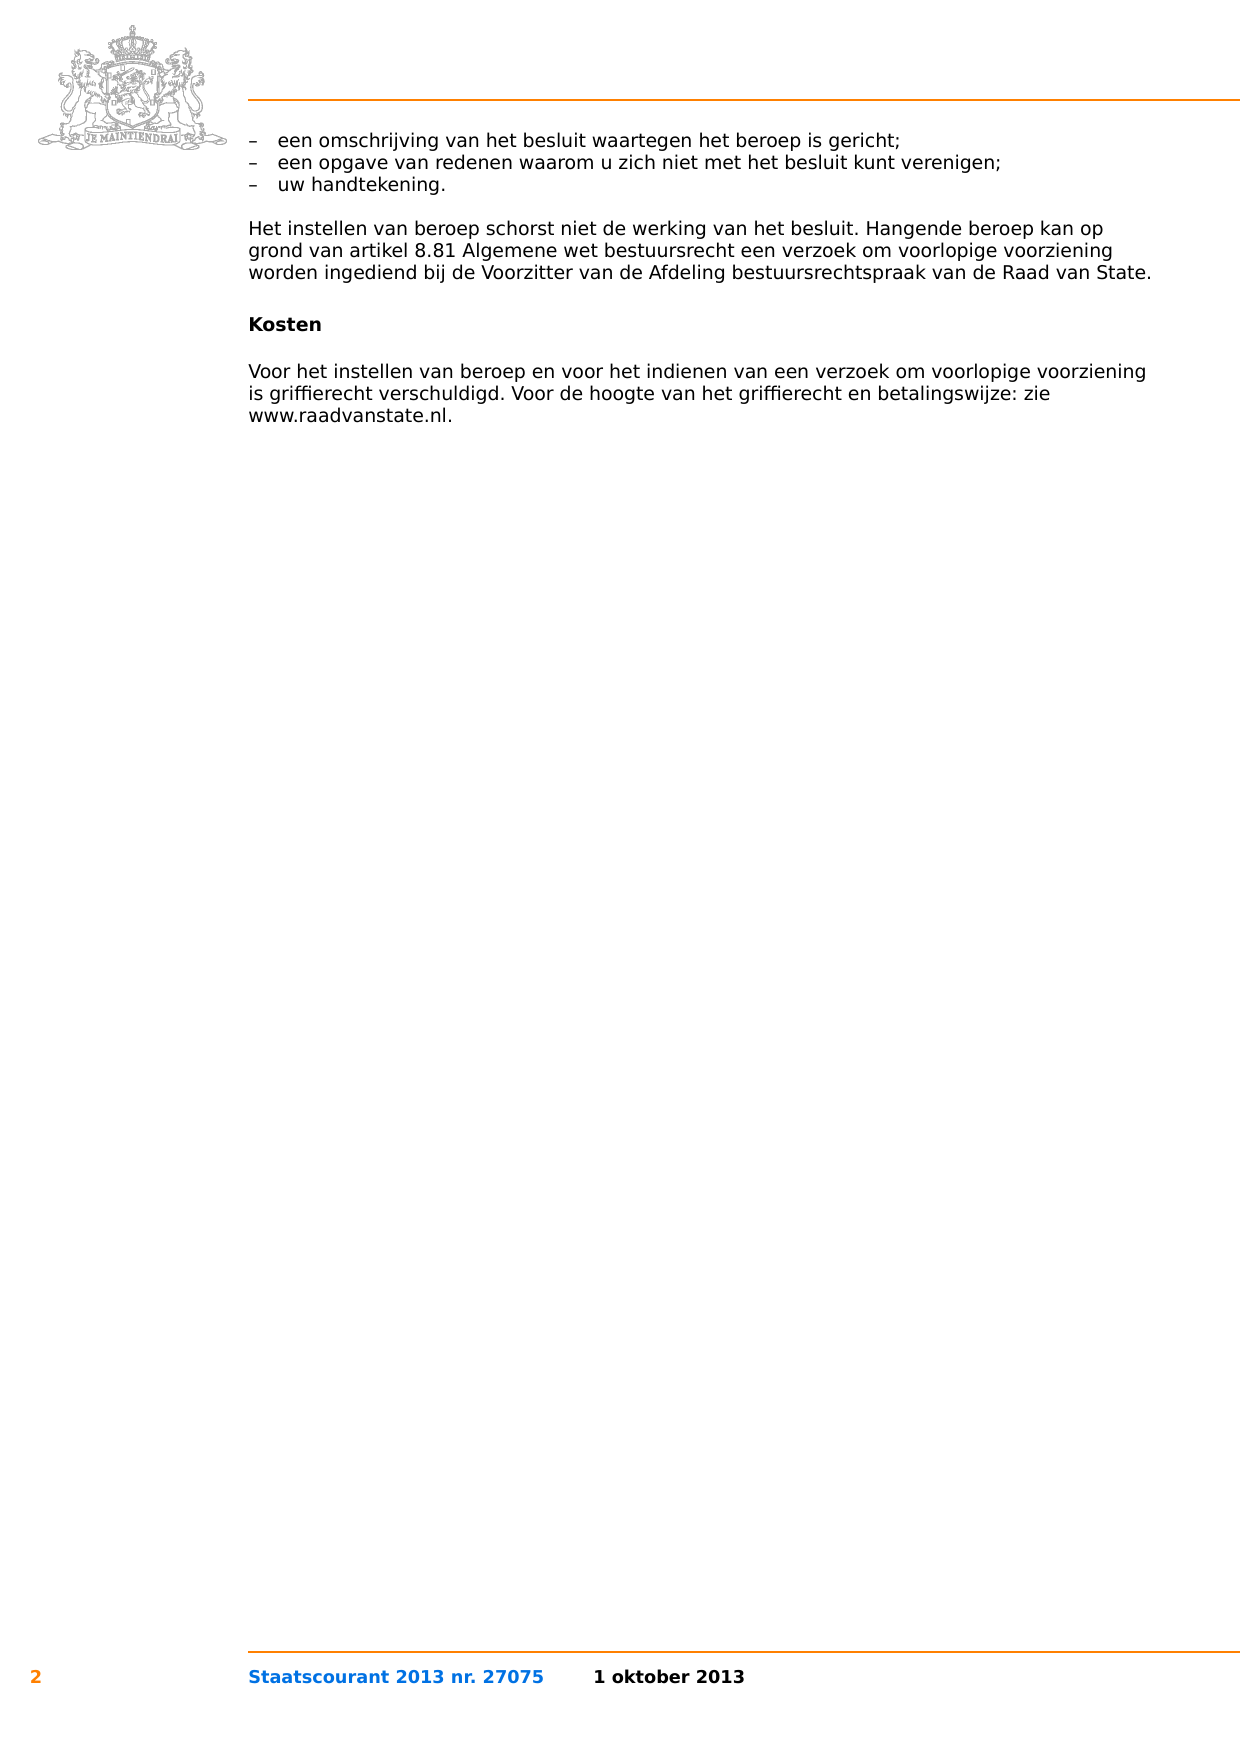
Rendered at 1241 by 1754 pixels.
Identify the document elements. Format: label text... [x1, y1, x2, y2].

subtitle Kosten [248, 314, 1163, 336]
text – uw handtekening. [248, 174, 1163, 196]
text – een omschrijving van het besluit waartegen het beroep is gericht; [248, 130, 1163, 152]
text Het instellen van beroep schorst niet de werking van het besluit. Hangende beroep kan op grond van artikel 8.81 Algemene wet bestuursrecht een verzoek om voorlopige voorziening worden ingediend bij de Voorzitter van de Afdeling bestuursrechtspraak van de Raad van State. [248, 218, 1163, 284]
text – een opgave van redenen waarom u zich niet met het besluit kunt verenigen; [248, 152, 1163, 174]
picture [38, 25, 227, 150]
text Voor het instellen van beroep en voor het indienen van een verzoek om voorlopige voorziening is griffierecht verschuldigd. Voor de hoogte van het griffierecht en betalingswijze: zie www.raadvanstate.nl. [248, 361, 1163, 427]
